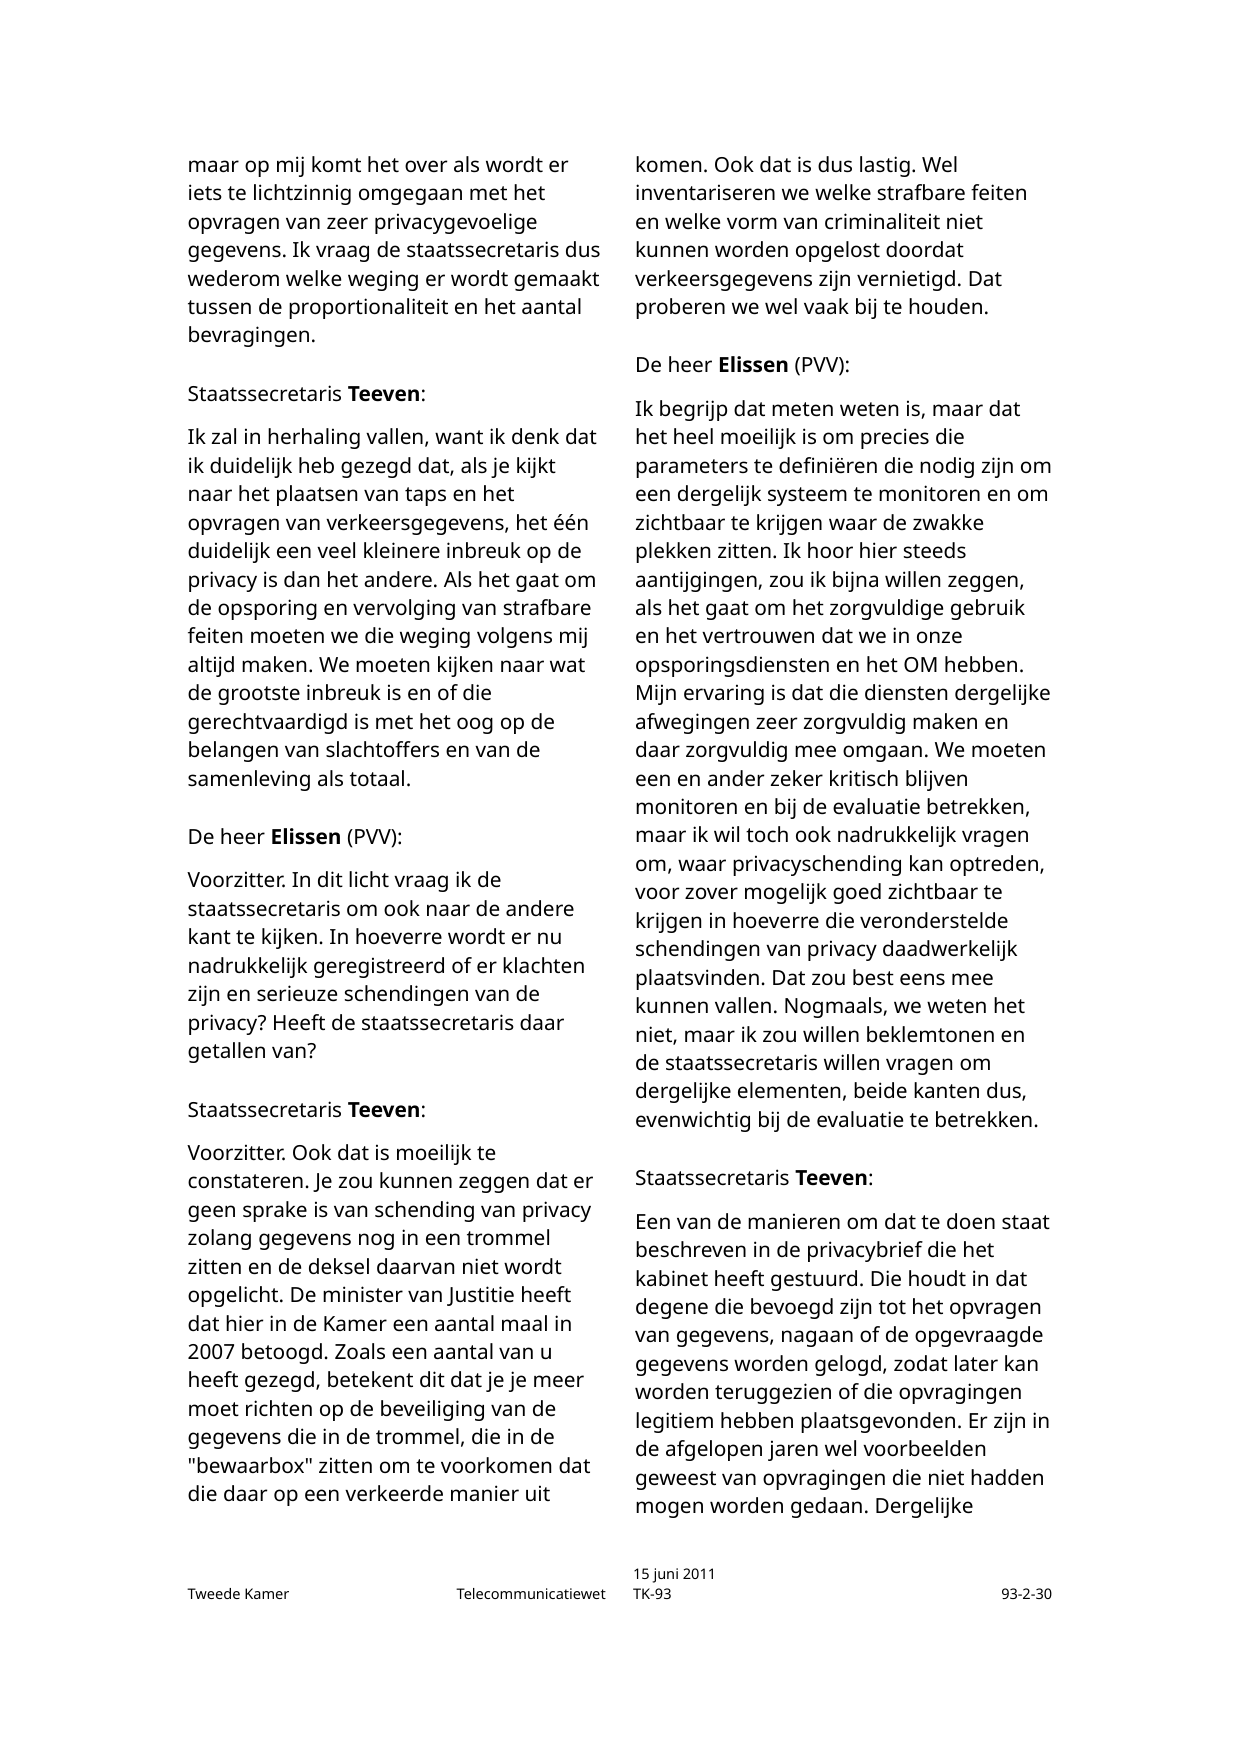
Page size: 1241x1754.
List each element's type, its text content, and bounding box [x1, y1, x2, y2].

text maar op mij komt het over als wordt er iets te lichtzinnig omgegaan met het opvragen van zeer privacygevoelige gegevens. Ik vraag de staatssecretaris dus wederom welke weging er wordt gemaakt tussen de proportionaliteit en het aantal bevragingen. [187, 150, 605, 349]
text Een van de manieren om dat te doen staat beschreven in de privacybrief die het kabinet heeft gestuurd. Die houdt in dat degene die bevoegd zijn tot het opvragen van gegevens, nagaan of de opgevraagde gegevens worden gelogd, zodat later kan worden teruggezien of die opvragingen legitiem hebben plaatsgevonden. Er zijn in de afgelopen jaren wel voorbeelden geweest van opvragingen die niet hadden mogen worden gedaan. Dergelijke [635, 1207, 1053, 1520]
text Staatssecretaris Teeven: [187, 379, 605, 407]
text Voorzitter. Ook dat is moeilijk te constateren. Je zou kunnen zeggen dat er geen sprake is van schending van privacy zolang gegevens nog in een trommel zitten en de deksel daarvan niet wordt opgelicht. De minister van Justitie heeft dat hier in de Kamer een aantal maal in 2007 betoogd. Zoals een aantal van u heeft gezegd, betekent dit dat je je meer moet richten op de beveiliging van de gegevens die in de trommel, die in de "bewaarbox" zitten om te voorkomen dat die daar op een verkeerde manier uit [187, 1138, 605, 1508]
text De heer Elissen (PVV): [187, 822, 605, 851]
text De heer Elissen (PVV): [635, 351, 1053, 379]
text Staatssecretaris Teeven: [187, 1095, 605, 1123]
text Staatssecretaris Teeven: [635, 1163, 1053, 1192]
text Ik zal in herhaling vallen, want ik denk dat ik duidelijk heb gezegd dat, als je kijkt naar het plaatsen van taps en het opvragen van verkeersgegevens, het één duidelijk een veel kleinere inbreuk op de privacy is dan het andere. Als het gaat om de opsporing en vervolging van strafbare feiten moeten we die weging volgens mij altijd maken. We moeten kijken naar wat de grootste inbreuk is en of die gerechtvaardigd is met het oog op de belangen van slachtoffers en van de samenleving als totaal. [187, 422, 605, 792]
text komen. Ook dat is dus lastig. Wel inventariseren we welke strafbare feiten en welke vorm van criminaliteit niet kunnen worden opgelost doordat verkeersgegevens zijn vernietigd. Dat proberen we wel vaak bij te houden. [635, 150, 1053, 321]
text Ik begrijp dat meten weten is, maar dat het heel moeilijk is om precies die parameters te definiëren die nodig zijn om een dergelijk systeem te monitoren en om zichtbaar te krijgen waar de zwakke plekken zitten. Ik hoor hier steeds aantijgingen, zou ik bijna willen zeggen, als het gaat om het zorgvuldige gebruik en het vertrouwen dat we in onze opsporingsdiensten en het OM hebben. Mijn ervaring is dat die diensten dergelijke afwegingen zeer zorgvuldig maken en daar zorgvuldig mee omgaan. We moeten een en ander zeker kritisch blijven monitoren en bij de evaluatie betrekken, maar ik wil toch ook nadrukkelijk vragen om, waar privacyschending kan optreden, voor zover mogelijk goed zichtbaar te krijgen in hoeverre die veronderstelde schendingen van privacy daadwerkelijk plaatsvinden. Dat zou best eens mee kunnen vallen. Nogmaals, we weten het niet, maar ik zou willen beklemtonen en de staatssecretaris willen vragen om dergelijke elementen, beide kanten dus, evenwichtig bij de evaluatie te betrekken. [635, 394, 1053, 1133]
text Voorzitter. In dit licht vraag ik de staatssecretaris om ook naar de andere kant te kijken. In hoeverre wordt er nu nadrukkelijk geregistreerd of er klachten zijn en serieuze schendingen van de privacy? Heeft de staatssecretaris daar getallen van? [187, 866, 605, 1065]
